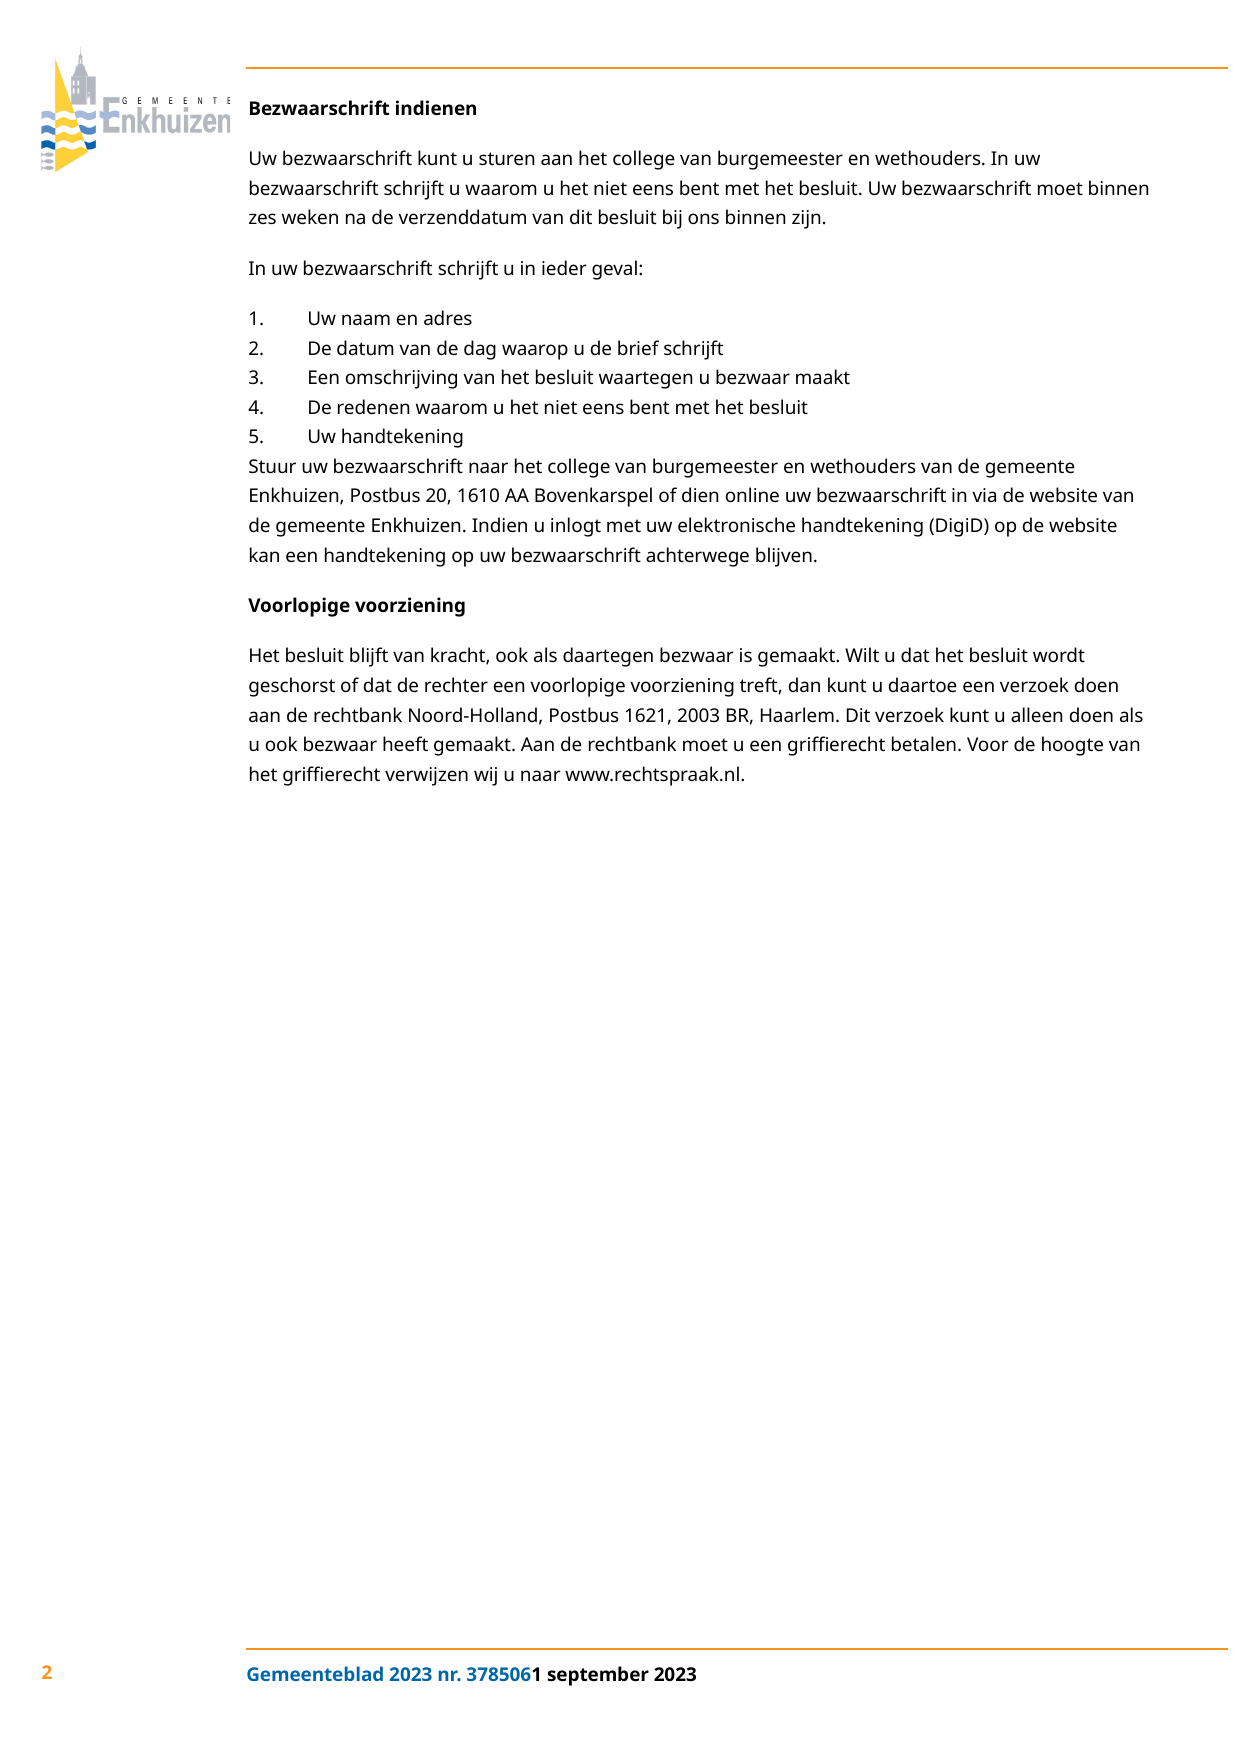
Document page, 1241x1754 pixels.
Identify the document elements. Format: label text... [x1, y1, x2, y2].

text Bezwaarschrift indienen [248, 95, 1152, 121]
text Uw bezwaarschrift kunt u sturen aan het college van burgemeester en wethouders. In uw bezwaarschrift schrijft u waarom u het niet eens bent met het besluit. Uw bezwaarschrift moet binnen zes weken na de verzenddatum van dit besluit bij ons binnen zijn. [248, 145, 1152, 230]
picture [41, 47, 231, 172]
list De redenen waarom u het niet eens bent met het besluit [248, 394, 1152, 420]
text Voorlopige voorziening [248, 592, 1152, 618]
list De datum van de dag waarop u de brief schrijft [248, 335, 1152, 361]
text Het besluit blijft van kracht, ook als daartegen bezwaar is gemaakt. Wilt u dat het besluit wordt geschorst of dat de rechter een voorlopige voorziening treft, dan kunt u daartoe een verzoek doen aan de rechtbank Noord-Holland, Postbus 1621, 2003 BR, Haarlem. Dit verzoek kunt u alleen doen als u ook bezwaar heeft gemaakt. Aan de rechtbank moet u een griffierecht betalen. Voor de hoogte van het griffierecht verwijzen wij u naar www.rechtspraak.nl. [248, 643, 1152, 787]
text Stuur uw bezwaarschrift naar het college van burgemeester en wethouders van de gemeente Enkhuizen, Postbus 20, 1610 AA Bovenkarspel of dien online uw bezwaarschrift in via de website van de gemeente Enkhuizen. Indien u inlogt met uw elektronische handtekening (DigiD) op de website kan een handtekening op uw bezwaarschrift achterwege blijven. [248, 453, 1152, 568]
list Een omschrijving van het besluit waartegen u bezwaar maakt [248, 364, 1152, 390]
text In uw bezwaarschrift schrijft u in ieder geval: [248, 255, 1152, 281]
list Uw handtekening [248, 423, 1152, 449]
list Uw naam en adres [248, 305, 1152, 331]
